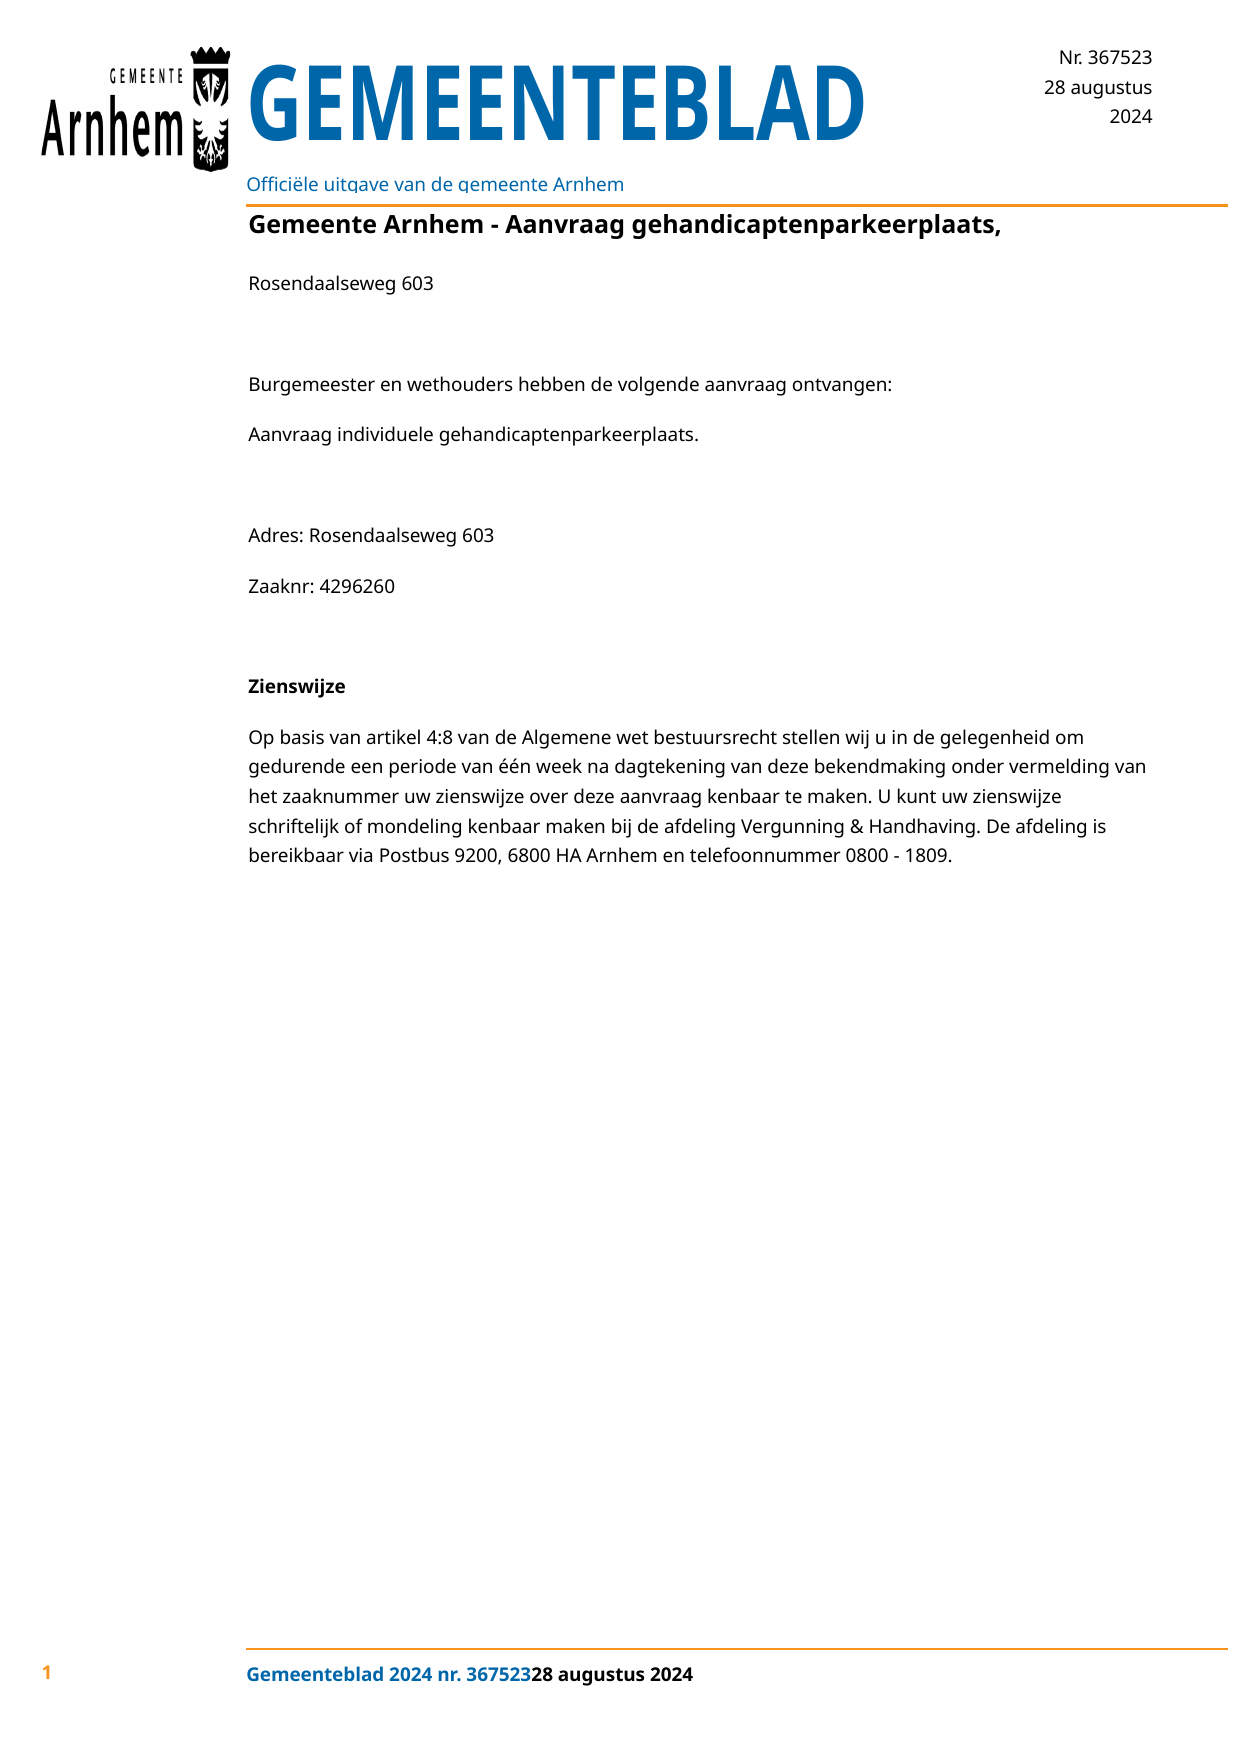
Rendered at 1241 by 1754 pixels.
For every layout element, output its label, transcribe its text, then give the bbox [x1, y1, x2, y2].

text Zienswijze [248, 674, 1152, 699]
picture [41, 47, 231, 172]
text Aanvraag individuele gehandicaptenparkeerplaats. [248, 422, 1152, 447]
text Op basis van artikel 4:8 van de Algemene wet bestuursrecht stellen wij u in de gelegenheid om gedurende een periode van één week na dagtekening van deze bekendmaking onder vermelding van het zaaknummer uw zienswijze over deze aanvraag kenbaar te maken. U kunt uw zienswijze schriftelijk of mondeling kenbaar maken bij de afdeling Vergunning & Handhaving. De afdeling is bereikbaar via Postbus 9200, 6800 HA Arnhem en telefoonnummer 0800 - 1809. [248, 724, 1152, 868]
text Burgemeester en wethouders hebben de volgende aanvraag ontvangen: [248, 371, 1152, 397]
text Adres: Rosendaalseweg 603 [248, 522, 1152, 548]
text Zaaknr: 4296260 [248, 573, 1152, 598]
text Rosendaalseweg 603 [248, 270, 1152, 296]
text Gemeente Arnhem - Aanvraag gehandicaptenparkeerplaats, [248, 207, 1152, 241]
